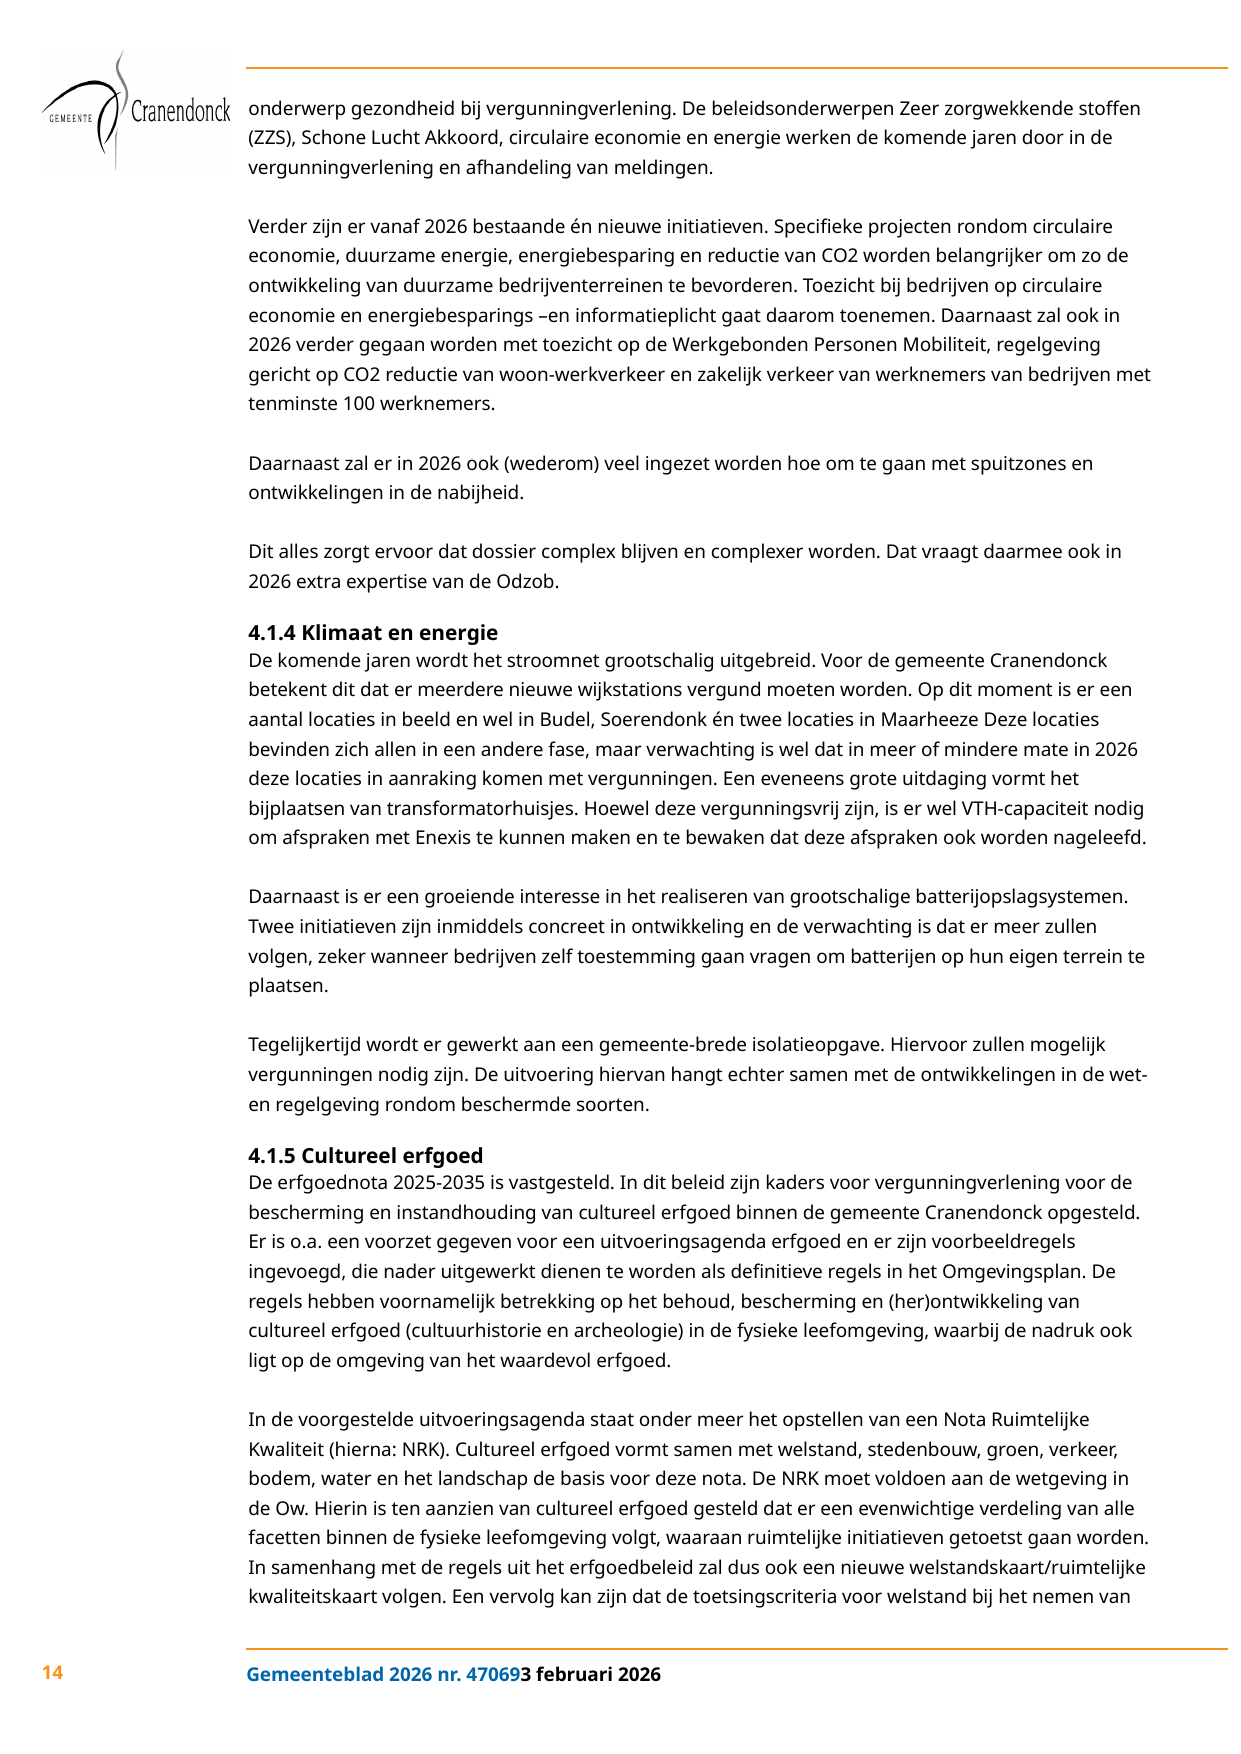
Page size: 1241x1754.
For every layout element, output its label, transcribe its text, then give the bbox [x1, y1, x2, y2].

text Daarnaast zal er in 2026 ook (wederom) veel ingezet worden hoe om te gaan met spuitzones en ontwikkelingen in de nabijheid. [248, 450, 1152, 505]
text Daarnaast is er een groeiende interesse in het realiseren van grootschalige batterijopslagsystemen. Twee initiatieven zijn inmiddels concreet in ontwikkeling en de verwachting is dat er meer zullen volgen, zeker wanneer bedrijven zelf toestemming gaan vragen om batterijen op hun eigen terrein te plaatsen. [248, 884, 1152, 998]
text Tegelijkertijd wordt er gewerkt aan een gemeente-brede isolatieopgave. Hiervoor zullen mogelijk vergunningen nodig zijn. De uitvoering hiervan hangt echter samen met de ontwikkelingen in de wet- en regelgeving rondom beschermde soorten. [248, 1032, 1152, 1116]
text 4.1.5 Cultureel erfgoed [248, 1141, 1152, 1169]
text 4.1.4 Klimaat en energie [248, 618, 1152, 647]
text Dit alles zorgt ervoor dat dossier complex blijven en complexer worden. Dat vraagt daarmee ook in 2026 extra expertise van de Odzob. [248, 538, 1152, 594]
text De erfgoednota 2025-2035 is vastgesteld. In dit beleid zijn kaders voor vergunningverlening voor de bescherming en instandhouding van cultureel erfgoed binnen de gemeente Cranendonck opgesteld. Er is o.a. een voorzet gegeven voor een uitvoeringsagenda erfgoed en er zijn voorbeeldregels ingevoegd, die nader uitgewerkt dienen te worden als definitieve regels in het Omgevingsplan. De regels hebben voornamelijk betrekking op het behoud, bescherming en (her)ontwikkeling van cultureel erfgoed (cultuurhistorie en archeologie) in de fysieke leefomgeving, waarbij de nadruk ook ligt op de omgeving van het waardevol erfgoed. [248, 1169, 1152, 1373]
text De komende jaren wordt het stroomnet grootschalig uitgebreid. Voor de gemeente Cranendonck betekent dit dat er meerdere nieuwe wijkstations vergund moeten worden. Op dit moment is er een aantal locaties in beeld en wel in Budel, Soerendonk én twee locaties in Maarheeze Deze locaties bevinden zich allen in een andere fase, maar verwachting is wel dat in meer of mindere mate in 2026 deze locaties in aanraking komen met vergunningen. Een eveneens grote uitdaging vormt het bijplaatsen van transformatorhuisjes. Hoewel deze vergunningsvrij zijn, is er wel VTH-capaciteit nodig om afspraken met Enexis te kunnen maken en te bewaken dat deze afspraken ook worden nageleefd. [248, 647, 1152, 850]
picture [41, 47, 231, 172]
text In de voorgestelde uitvoeringsagenda staat onder meer het opstellen van een Nota Ruimtelijke Kwaliteit (hierna: NRK). Cultureel erfgoed vormt samen met welstand, stedenbouw, groen, verkeer, bodem, water en het landschap de basis voor deze nota. De NRK moet voldoen aan de wetgeving in de Ow. Hierin is ten aanzien van cultureel erfgoed gesteld dat er een evenwichtige verdeling van alle facetten binnen de fysieke leefomgeving volgt, waaraan ruimtelijke initiatieven getoetst gaan worden. In samenhang met de regels uit het erfgoedbeleid zal dus ook een nieuwe welstandskaart/ruimtelijke kwaliteitskaart volgen. Een vervolg kan zijn dat de toetsingscriteria voor welstand bij het nemen van [248, 1406, 1152, 1609]
text Verder zijn er vanaf 2026 bestaande én nieuwe initiatieven. Specifieke projecten rondom circulaire economie, duurzame energie, energiebesparing en reductie van CO2 worden belangrijker om zo de ontwikkeling van duurzame bedrijventerreinen te bevorderen. Toezicht bij bedrijven op circulaire economie en energiebesparings –en informatieplicht gaat daarom toenemen. Daarnaast zal ook in 2026 verder gegaan worden met toezicht op de Werkgebonden Personen Mobiliteit, regelgeving gericht op CO2 reductie van woon-werkverkeer en zakelijk verkeer van werknemers van bedrijven met tenminste 100 werknemers. [248, 213, 1152, 416]
text onderwerp gezondheid bij vergunningverlening. De beleidsonderwerpen Zeer zorgwekkende stoffen (ZZS), Schone Lucht Akkoord, circulaire economie en energie werken de komende jaren door in de vergunningverlening en afhandeling van meldingen. [248, 95, 1152, 180]
